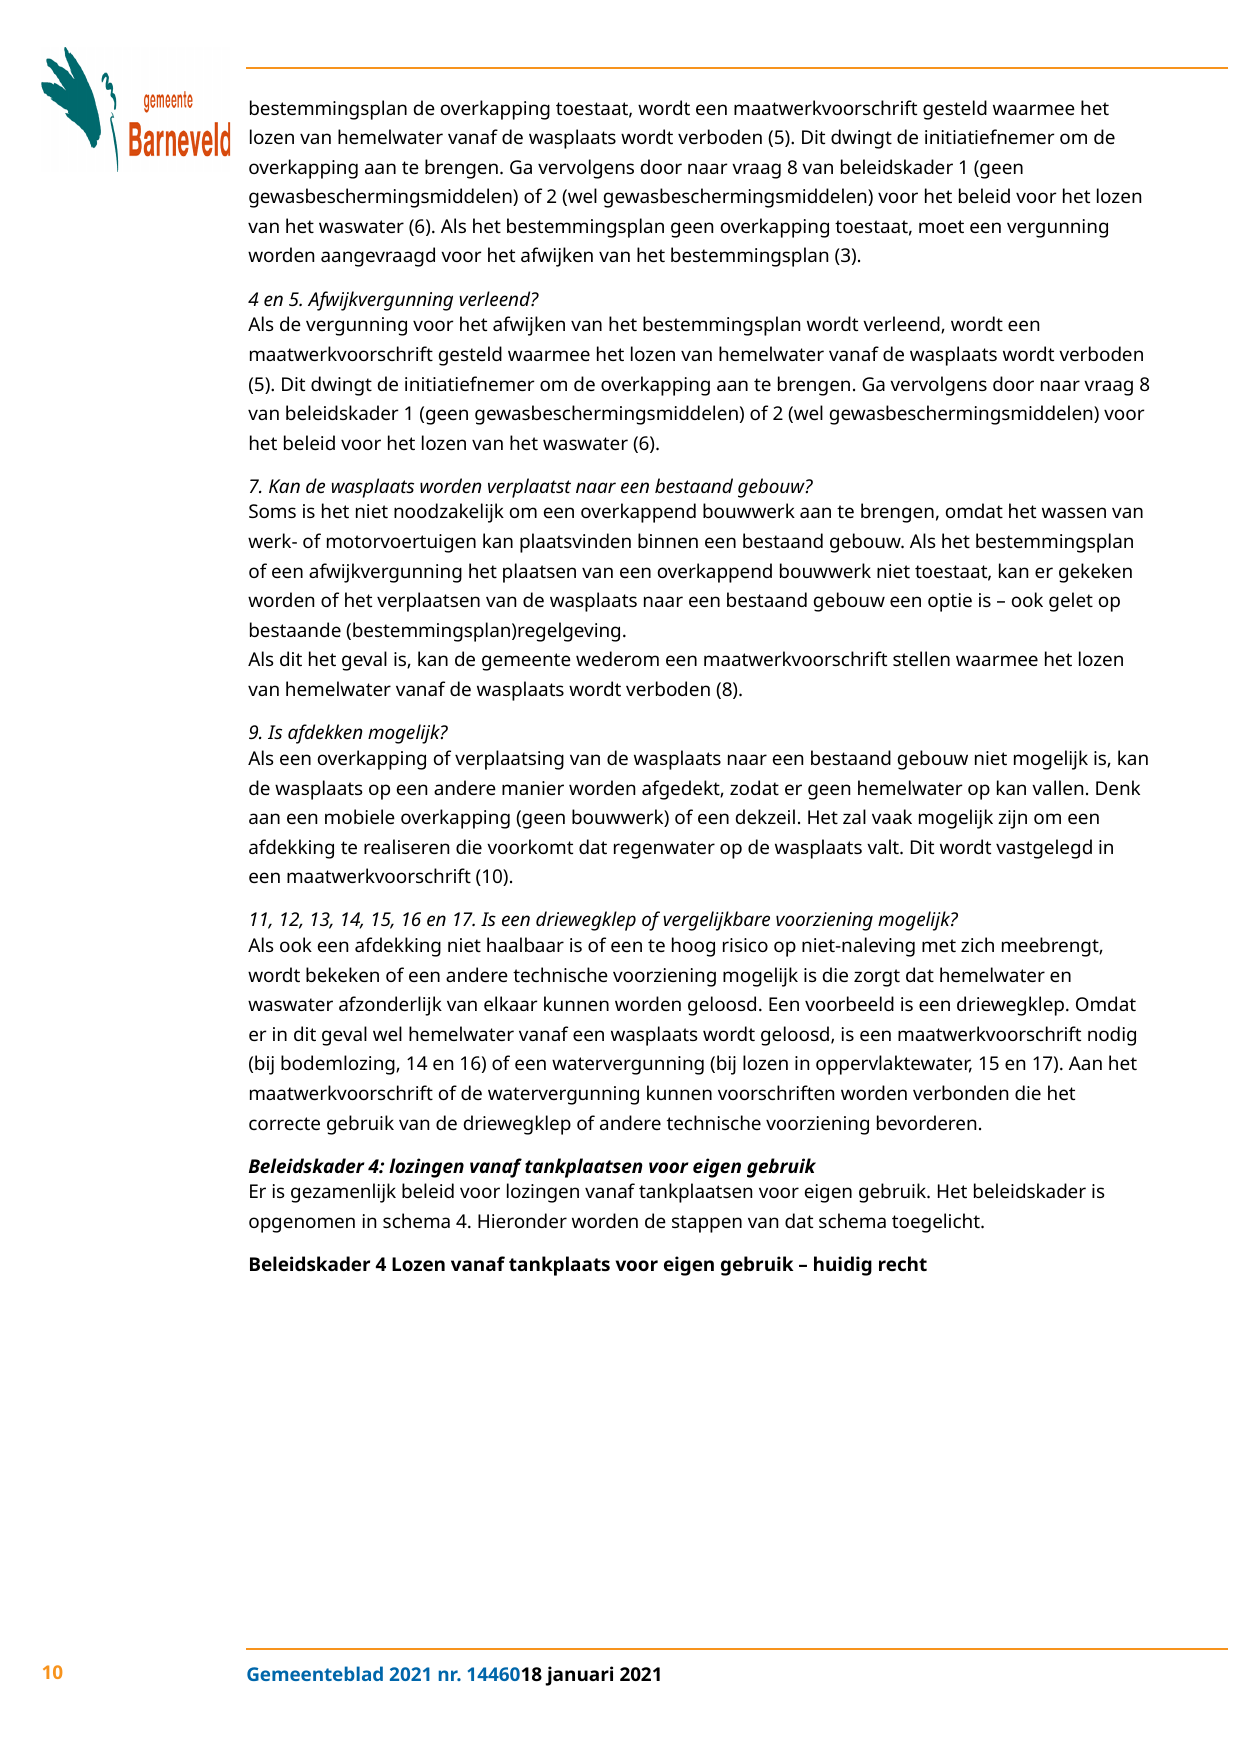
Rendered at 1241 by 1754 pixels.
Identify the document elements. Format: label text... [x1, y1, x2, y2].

text Als de vergunning voor het afwijken van het bestemmingsplan wordt verleend, wordt een maatwerkvoorschrift gesteld waarmee het lozen van hemelwater vanaf de wasplaats wordt verboden (5). Dit dwingt de initiatiefnemer om de overkapping aan te brengen. Ga vervolgens door naar vraag 8 van beleidskader 1 (geen gewasbeschermingsmiddelen) of 2 (wel gewasbeschermingsmiddelen) voor het beleid voor het lozen van het waswater (6). [248, 312, 1152, 456]
text Als een overkapping of verplaatsing van de wasplaats naar een bestaand gebouw niet mogelijk is, kan de wasplaats op een andere manier worden afgedekt, zodat er geen hemelwater op kan vallen. Denk aan een mobiele overkapping (geen bouwwerk) of een dekzeil. Het zal vaak mogelijk zijn om een afdekking te realiseren die voorkomt dat regenwater op de wasplaats valt. Dit wordt vastgelegd in een maatwerkvoorschrift (10). [248, 745, 1152, 889]
text Als dit het geval is, kan de gemeente wederom een maatwerkvoorschrift stellen waarmee het lozen van hemelwater vanaf de wasplaats wordt verboden (8). [248, 647, 1152, 702]
text Beleidskader 4 Lozen vanaf tankplaats voor eigen gebruik – huidig recht [248, 1251, 1152, 1277]
picture [41, 47, 231, 172]
text Soms is het niet noodzakelijk om een overkappend bouwwerk aan te brengen, omdat het wassen van werk- of motorvoertuigen kan plaatsvinden binnen een bestaand gebouw. Als het bestemmingsplan of een afwijkvergunning het plaatsen van een overkappend bouwwerk niet toestaat, kan er gekeken worden of het verplaatsen van de wasplaats naar een bestaand gebouw een optie is – ook gelet op bestaande (bestemmingsplan)regelgeving. [248, 499, 1152, 643]
text 7. Kan de wasplaats worden verplaatst naar een bestaand gebouw? [248, 473, 1152, 499]
text 11, 12, 13, 14, 15, 16 en 17. Is een driewegklep of vergelijkbare voorziening mogelijk? [248, 907, 1152, 932]
text Er is gezamenlijk beleid voor lozingen vanaf tankplaatsen voor eigen gebruik. Het beleidskader is opgenomen in schema 4. Hieronder worden de stappen van dat schema toegelicht. [248, 1179, 1152, 1234]
text Als ook een afdekking niet haalbaar is of een te hoog risico op niet-naleving met zich meebrengt, wordt bekeken of een andere technische voorziening mogelijk is die zorgt dat hemelwater en waswater afzonderlijk van elkaar kunnen worden geloosd. Een voorbeeld is een driewegklep. Omdat er in dit geval wel hemelwater vanaf een wasplaats wordt geloosd, is een maatwerkvoorschrift nodig (bij bodemlozing, 14 en 16) of een watervergunning (bij lozen in oppervlaktewater, 15 en 17). Aan het maatwerkvoorschrift of de watervergunning kunnen voorschriften worden verbonden die het correcte gebruik van de driewegklep of andere technische voorziening bevorderen. [248, 932, 1152, 1136]
text Beleidskader 4: lozingen vanaf tankplaatsen voor eigen gebruik [248, 1153, 1152, 1179]
text bestemmingsplan de overkapping toestaat, wordt een maatwerkvoorschrift gesteld waarmee het lozen van hemelwater vanaf de wasplaats wordt verboden (5). Dit dwingt de initiatiefnemer om de overkapping aan te brengen. Ga vervolgens door naar vraag 8 van beleidskader 1 (geen gewasbeschermingsmiddelen) of 2 (wel gewasbeschermingsmiddelen) voor het beleid voor het lozen van het waswater (6). Als het bestemmingsplan geen overkapping toestaat, moet een vergunning worden aangevraagd voor het afwijken van het bestemmingsplan (3). [248, 95, 1152, 268]
text 4 en 5. Afwijkvergunning verleend? [248, 286, 1152, 312]
text 9. Is afdekken mogelijk? [248, 719, 1152, 745]
